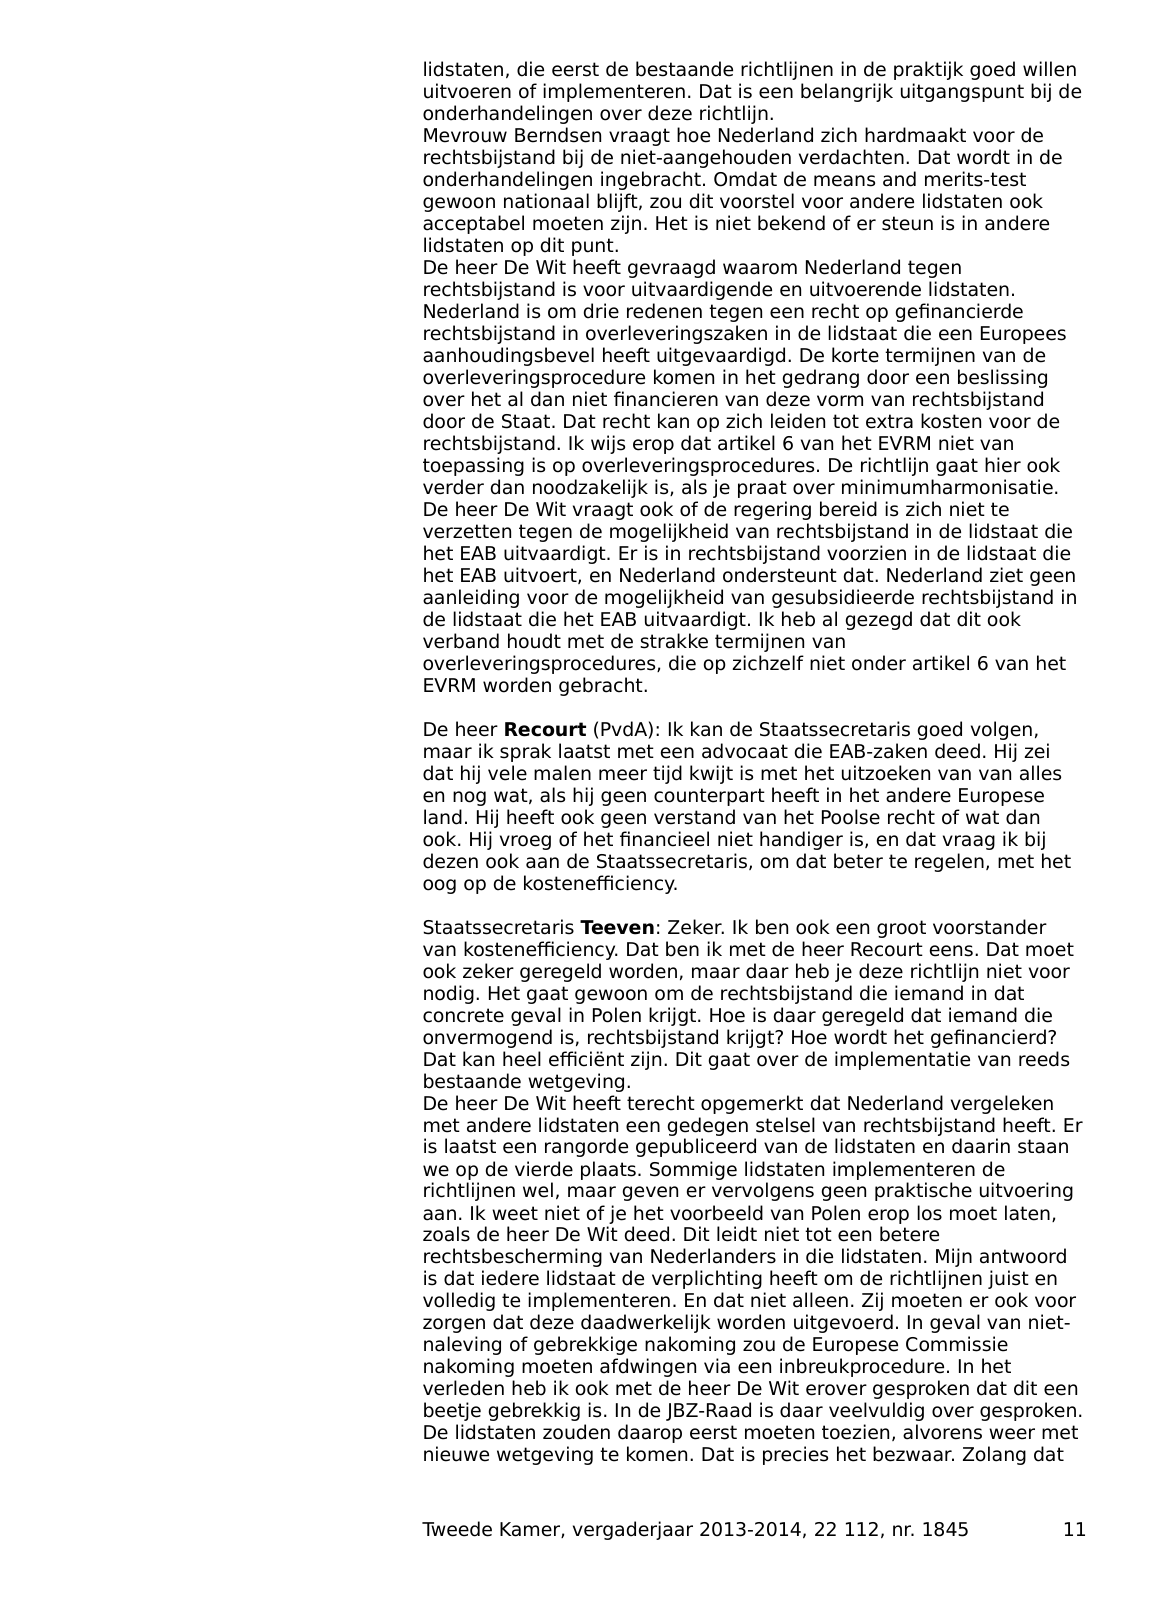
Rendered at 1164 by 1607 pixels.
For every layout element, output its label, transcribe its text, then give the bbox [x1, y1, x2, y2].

text Staatssecretaris Teeven: Zeker. Ik ben ook een groot voorstander van kostenefficiency. Dat ben ik met de heer Recourt eens. Dat moet ook zeker geregeld worden, maar daar heb je deze richtlijn niet voor nodig. Het gaat gewoon om de rechtsbijstand die iemand in dat concrete geval in Polen krijgt. Hoe is daar geregeld dat iemand die onvermogend is, rechtsbijstand krijgt? Hoe wordt het gefinancierd? Dat kan heel efficiënt zijn. Dit gaat over de implementatie van reeds bestaande wetgeving. [422, 917, 1087, 1092]
text lidstaten, die eerst de bestaande richtlijnen in de praktijk goed willen uitvoeren of implementeren. Dat is een belangrijk uitgangspunt bij de onderhandelingen over deze richtlijn. [422, 59, 1087, 125]
text De heer Recourt (PvdA): Ik kan de Staatssecretaris goed volgen, maar ik sprak laatst met een advocaat die EAB-zaken deed. Hij zei dat hij vele malen meer tijd kwijt is met het uitzoeken van van alles en nog wat, als hij geen counterpart heeft in het andere Europese land. Hij heeft ook geen verstand van het Poolse recht of wat dan ook. Hij vroeg of het financieel niet handiger is, en dat vraag ik bij dezen ook aan de Staatssecretaris, om dat beter te regelen, met het oog op de kostenefficiency. [422, 719, 1087, 894]
text De heer De Wit heeft terecht opgemerkt dat Nederland vergeleken met andere lidstaten een gedegen stelsel van rechtsbijstand heeft. Er is laatst een rangorde gepubliceerd van de lidstaten en daarin staan we op de vierde plaats. Sommige lidstaten implementeren de richtlijnen wel, maar geven er vervolgens geen praktische uitvoering aan. Ik weet niet of je het voorbeeld van Polen erop los moet laten, zoals de heer De Wit deed. Dit leidt niet tot een betere rechtsbescherming van Nederlanders in die lidstaten. Mijn antwoord is dat iedere lidstaat de verplichting heeft om de richtlijnen juist en volledig te implementeren. En dat niet alleen. Zij moeten er ook voor zorgen dat deze daadwerkelijk worden uitgevoerd. In geval van niet-naleving of gebrekkige nakoming zou de Europese Commissie nakoming moeten afdwingen via een inbreukprocedure. In het verleden heb ik ook met de heer De Wit erover gesproken dat dit een beetje gebrekkig is. In de JBZ-Raad is daar veelvuldig over gesproken. De lidstaten zouden daarop eerst moeten toezien, alvorens weer met nieuwe wetgeving te komen. Dat is precies het bezwaar. Zolang dat [422, 1092, 1087, 1466]
text Mevrouw Berndsen vraagt hoe Nederland zich hardmaakt voor de rechtsbijstand bij de niet-aangehouden verdachten. Dat wordt in de onderhandelingen ingebracht. Omdat de means and merits-test gewoon nationaal blijft, zou dit voorstel voor andere lidstaten ook acceptabel moeten zijn. Het is niet bekend of er steun is in andere lidstaten op dit punt. [422, 125, 1087, 257]
text De heer De Wit heeft gevraagd waarom Nederland tegen rechtsbijstand is voor uitvaardigende en uitvoerende lidstaten. Nederland is om drie redenen tegen een recht op gefinancierde rechtsbijstand in overleveringszaken in de lidstaat die een Europees aanhoudingsbevel heeft uitgevaardigd. De korte termijnen van de overleveringsprocedure komen in het gedrang door een beslissing over het al dan niet financieren van deze vorm van rechtsbijstand door de Staat. Dat recht kan op zich leiden tot extra kosten voor de rechtsbijstand. Ik wijs erop dat artikel 6 van het EVRM niet van toepassing is op overleveringsprocedures. De richtlijn gaat hier ook verder dan noodzakelijk is, als je praat over minimumharmonisatie. [422, 257, 1087, 499]
text De heer De Wit vraagt ook of de regering bereid is zich niet te verzetten tegen de mogelijkheid van rechtsbijstand in de lidstaat die het EAB uitvaardigt. Er is in rechtsbijstand voorzien in de lidstaat die het EAB uitvoert, en Nederland ondersteunt dat. Nederland ziet geen aanleiding voor de mogelijkheid van gesubsidieerde rechtsbijstand in de lidstaat die het EAB uitvaardigt. Ik heb al gezegd dat dit ook verband houdt met de strakke termijnen van overleveringsprocedures, die op zichzelf niet onder artikel 6 van het EVRM worden gebracht. [422, 499, 1087, 696]
